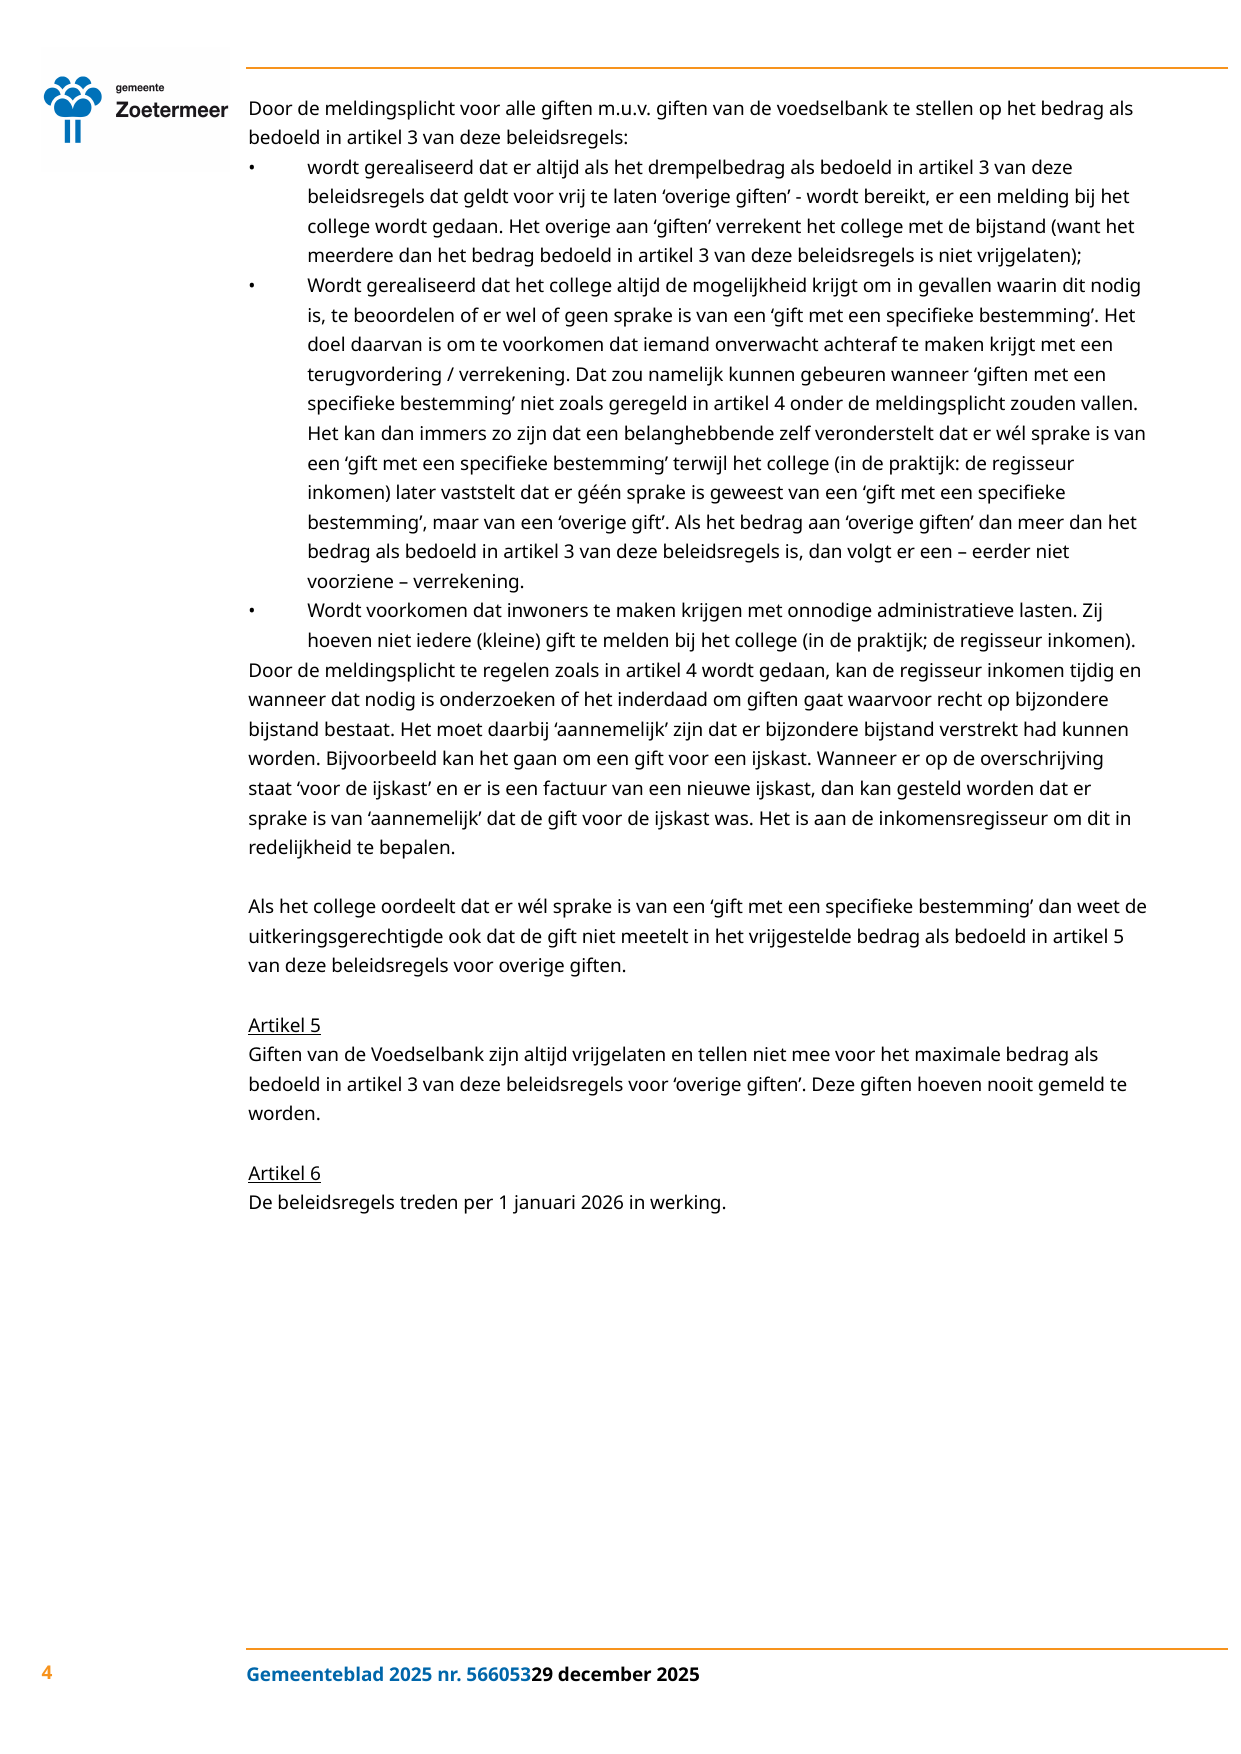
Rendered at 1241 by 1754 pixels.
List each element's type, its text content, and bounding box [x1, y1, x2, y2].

list wordt gerealiseerd dat er altijd als het drempelbedrag als bedoeld in artikel 3 van deze beleidsregels dat geldt voor vrij te laten ‘overige giften’ - wordt bereikt, er een melding bij het college wordt gedaan. Het overige aan ‘giften’ verrekent het college met de bijstand (want het meerdere dan het bedrag bedoeld in artikel 3 van deze beleidsregels is niet vrijgelaten); [248, 154, 1152, 268]
list Wordt gerealiseerd dat het college altijd de mogelijkheid krijgt om in gevallen waarin dit nodig is, te beoordelen of er wel of geen sprake is van een ‘gift met een specifieke bestemming’. Het doel daarvan is om te voorkomen dat iemand onverwacht achteraf te maken krijgt met een terugvordering / verrekening. Dat zou namelijk kunnen gebeuren wanneer ‘giften met een specifieke bestemming’ niet zoals geregeld in artikel 4 onder de meldingsplicht zouden vallen. Het kan dan immers zo zijn dat een belanghebbende zelf veronderstelt dat er wél sprake is van een ‘gift met een specifieke bestemming’ terwijl het college (in de praktijk: de regisseur inkomen) later vaststelt dat er géén sprake is geweest van een ‘gift met een specifieke bestemming’, maar van een ‘overige gift’. Als het bedrag aan ‘overige giften’ dan meer dan het bedrag als bedoeld in artikel 3 van deze beleidsregels is, dan volgt er een – eerder niet voorziene – verrekening. [248, 272, 1152, 594]
text Als het college oordeelt dat er wél sprake is van een ‘gift met een specifieke bestemming’ dan weet de uitkeringsgerechtigde ook dat de gift niet meetelt in het vrijgestelde bedrag als bedoeld in artikel 5 van deze beleidsregels voor overige giften. [248, 893, 1152, 978]
list Wordt voorkomen dat inwoners te maken krijgen met onnodige administratieve lasten. Zij hoeven niet iedere (kleine) gift te melden bij het college (in de praktijk; de regisseur inkomen). [248, 598, 1152, 653]
text De beleidsregels treden per 1 januari 2026 in werking. [248, 1189, 1152, 1215]
text Artikel 5 [248, 1012, 1152, 1038]
text Artikel 6 [248, 1160, 1152, 1186]
text Door de meldingsplicht te regelen zoals in artikel 4 wordt gedaan, kan de regisseur inkomen tijdig en wanneer dat nodig is onderzoeken of het inderdaad om giften gaat waarvoor recht op bijzondere bijstand bestaat. Het moet daarbij ‘aannemelijk’ zijn dat er bijzondere bijstand verstrekt had kunnen worden. Bijvoorbeeld kan het gaan om een gift voor een ijskast. Wanneer er op de overschrijving staat ‘voor de ijskast’ en er is een factuur van een nieuwe ijskast, dan kan gesteld worden dat er sprake is van ‘aannemelijk’ dat de gift voor de ijskast was. Het is aan de inkomensregisseur om dit in redelijkheid te bepalen. [248, 657, 1152, 860]
picture [41, 47, 231, 172]
text Giften van de Voedselbank zijn altijd vrijgelaten en tellen niet mee voor het maximale bedrag als bedoeld in artikel 3 van deze beleidsregels voor ‘overige giften’. Deze giften hoeven nooit gemeld te worden. [248, 1041, 1152, 1126]
text Door de meldingsplicht voor alle giften m.u.v. giften van de voedselbank te stellen op het bedrag als bedoeld in artikel 3 van deze beleidsregels: [248, 95, 1152, 150]
